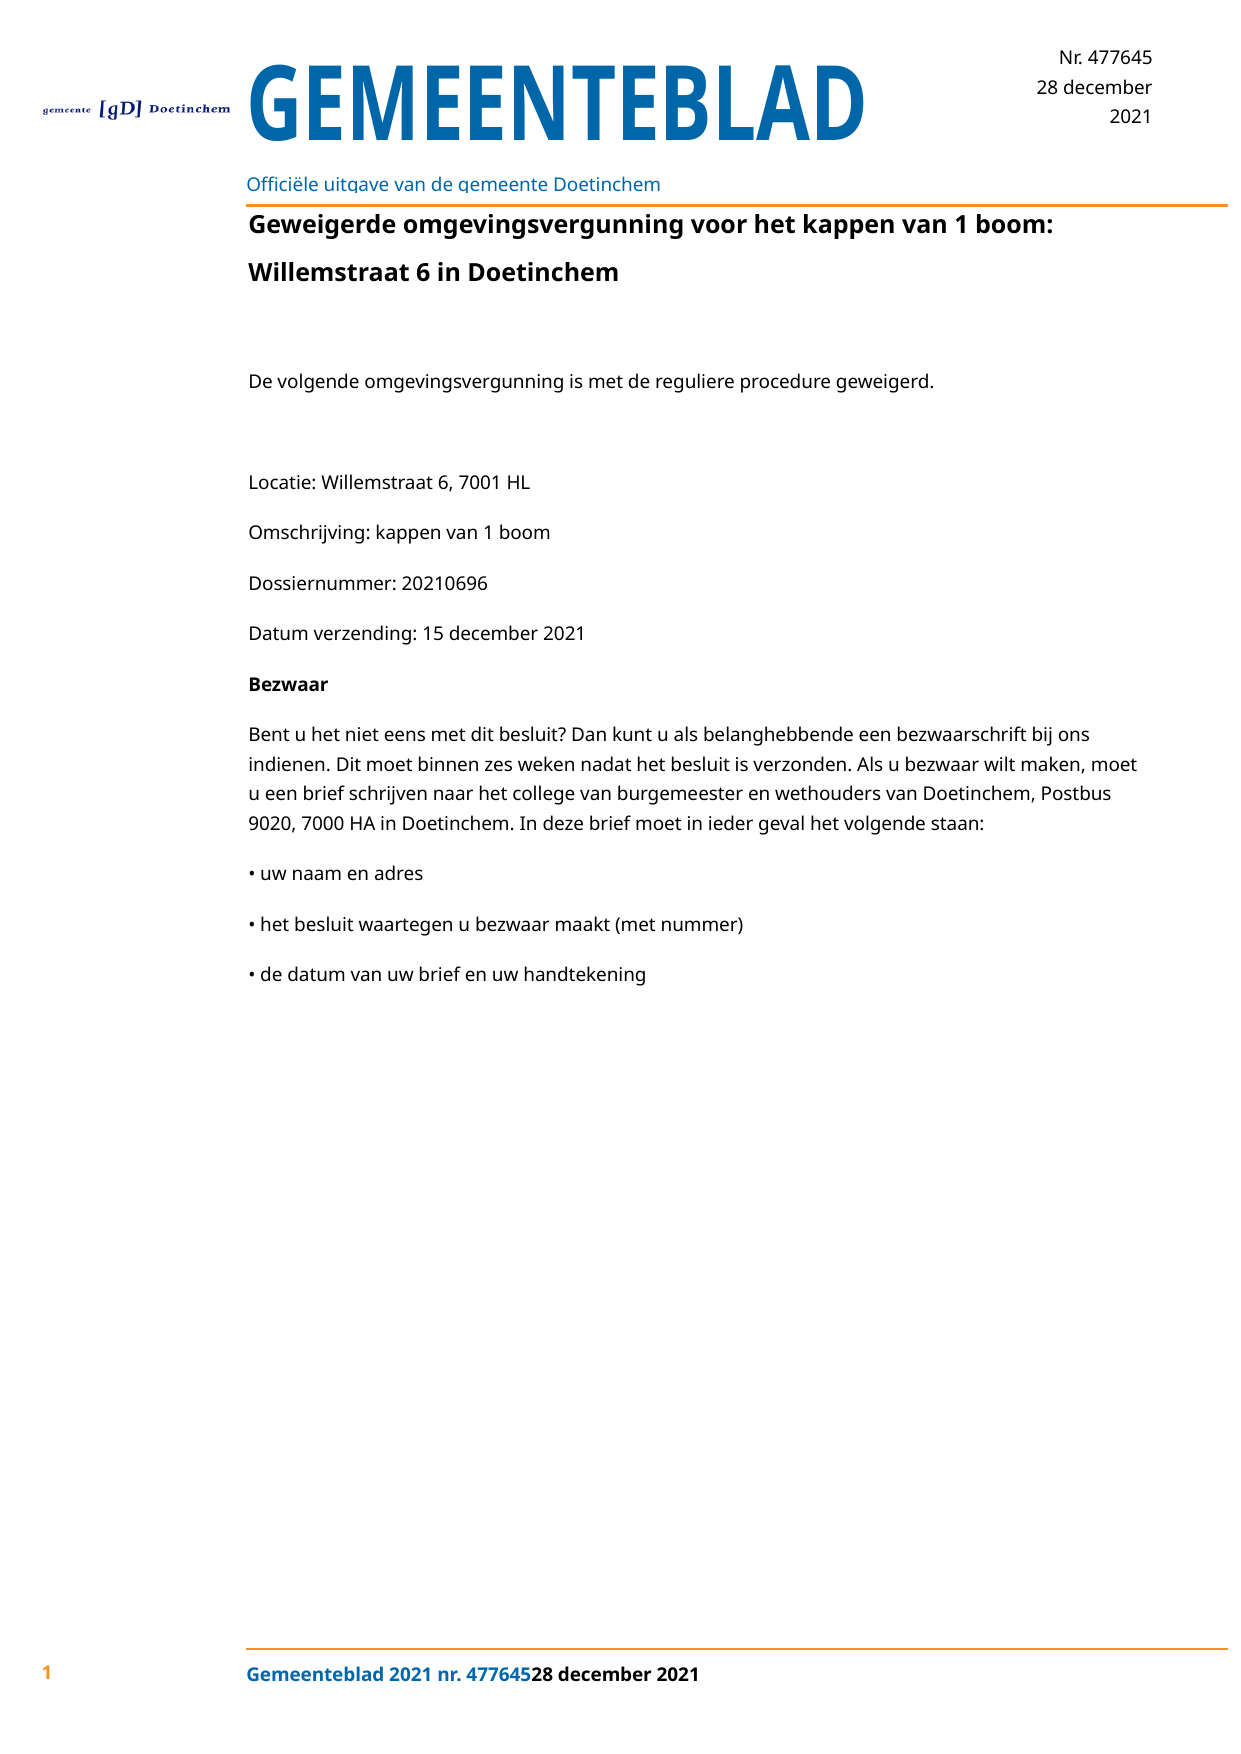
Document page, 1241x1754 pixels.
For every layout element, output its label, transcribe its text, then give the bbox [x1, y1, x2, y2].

picture [41, 47, 231, 172]
text Dossiernummer: 20210696 [248, 570, 1152, 596]
text Bent u het niet eens met dit besluit? Dan kunt u als belanghebbende een bezwaarschrift bij ons indienen. Dit moet binnen zes weken nadat het besluit is verzonden. Als u bezwaar wilt maken, moet u een brief schrijven naar het college van burgemeester en wethouders van Doetinchem, Postbus 9020, 7000 HA in Doetinchem. In deze brief moet in ieder geval het volgende staan: [248, 721, 1152, 836]
text • uw naam en adres [248, 860, 1152, 886]
text • de datum van uw brief en uw handtekening [248, 961, 1152, 987]
text Geweigerde omgevingsvergunning voor het kappen van 1 boom: Willemstraat 6 in Doetinchem [248, 207, 1152, 288]
text • het besluit waartegen u bezwaar maakt (met nummer) [248, 911, 1152, 937]
text Locatie: Willemstraat 6, 7001 HL [248, 469, 1152, 495]
text De volgende omgevingsvergunning is met de reguliere procedure geweigerd. [248, 368, 1152, 394]
text Omschrijving: kappen van 1 boom [248, 519, 1152, 545]
text Datum verzending: 15 december 2021 [248, 620, 1152, 646]
text Bezwaar [248, 671, 1152, 697]
